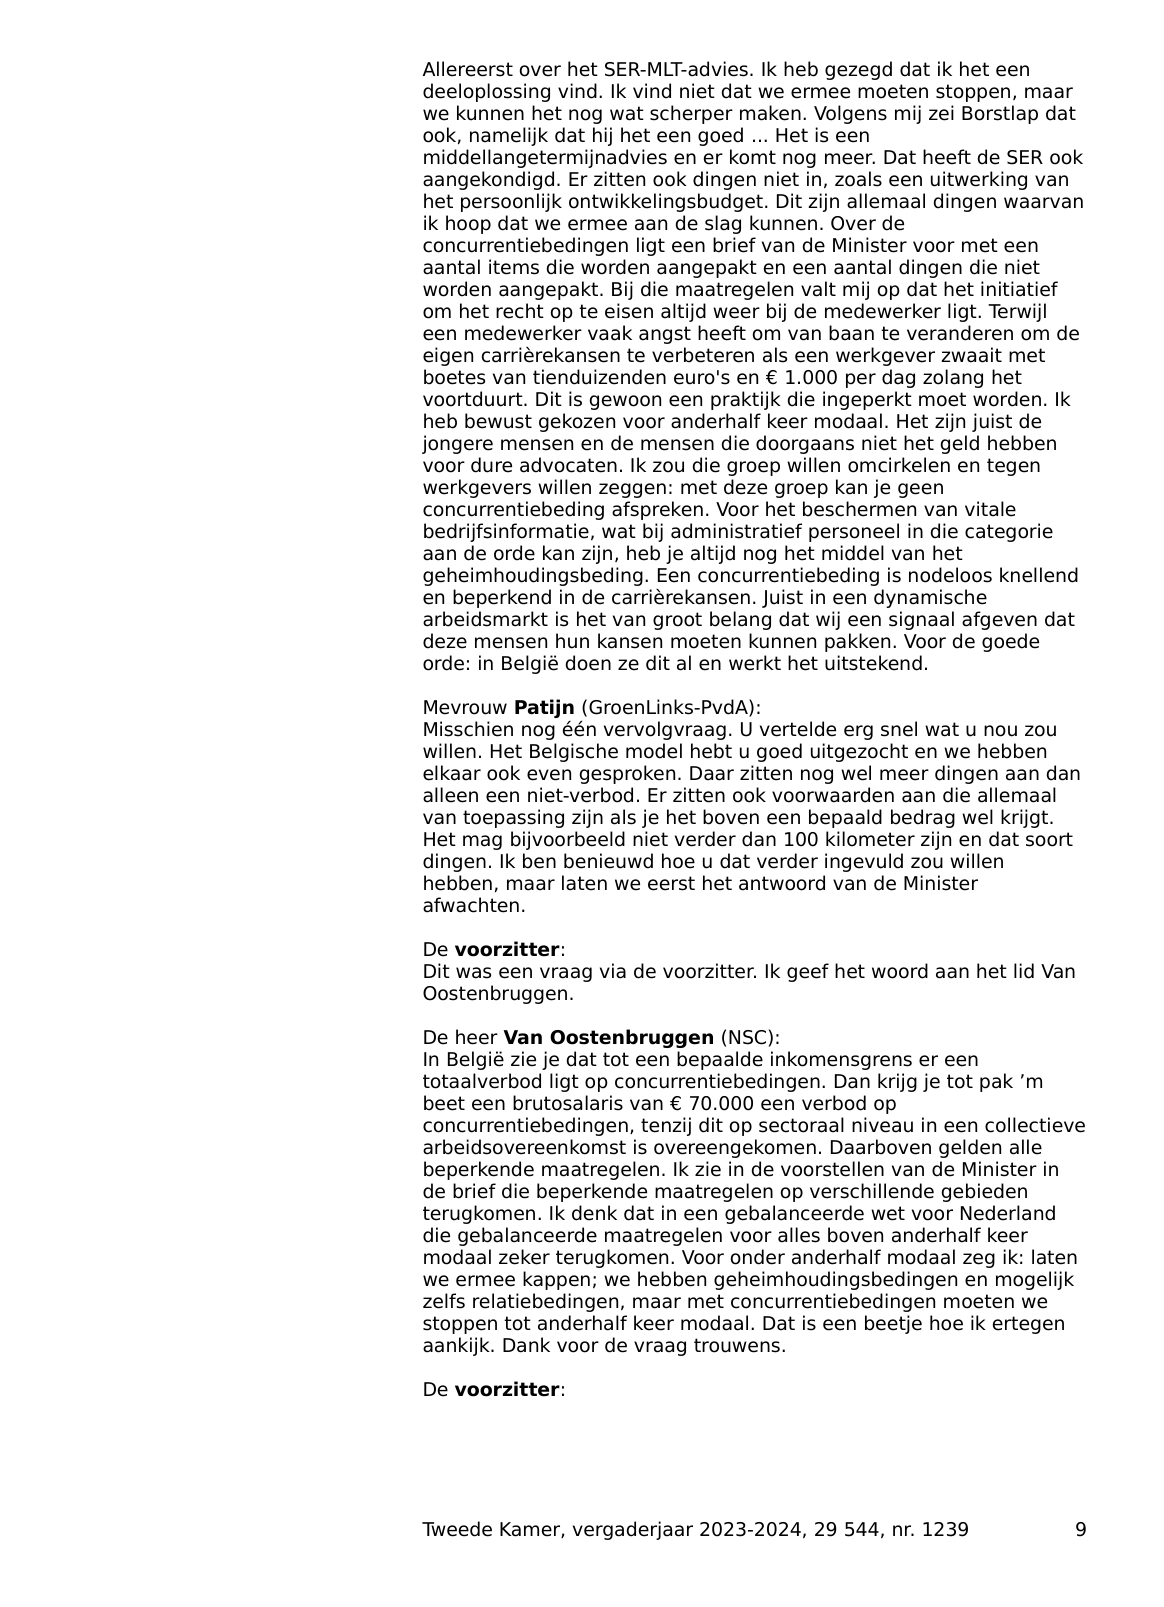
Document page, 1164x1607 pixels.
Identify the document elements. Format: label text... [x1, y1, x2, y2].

text Mevrouw Patijn (GroenLinks-PvdA): [422, 697, 1087, 719]
text Dit was een vraag via de voorzitter. Ik geef het woord aan het lid Van Oostenbruggen. [422, 961, 1087, 1004]
text De voorzitter: [422, 939, 1087, 961]
text In België zie je dat tot een bepaalde inkomensgrens er een totaalverbod ligt op concurrentiebedingen. Dan krijg je tot pak ’m beet een brutosalaris van € 70.000 een verbod op concurrentiebedingen, tenzij dit op sectoraal niveau in een collectieve arbeidsovereenkomst is overeengekomen. Daarboven gelden alle beperkende maatregelen. Ik zie in de voorstellen van de Minister in de brief die beperkende maatregelen op verschillende gebieden terugkomen. Ik denk dat in een gebalanceerde wet voor Nederland die gebalanceerde maatregelen voor alles boven anderhalf keer modaal zeker terugkomen. Voor onder anderhalf modaal zeg ik: laten we ermee kappen; we hebben geheimhoudingsbedingen en mogelijk zelfs relatiebedingen, maar met concurrentiebedingen moeten we stoppen tot anderhalf keer modaal. Dat is een beetje hoe ik ertegen aankijk. Dank voor de vraag trouwens. [422, 1049, 1087, 1356]
text Allereerst over het SER-MLT-advies. Ik heb gezegd dat ik het een deeloplossing vind. Ik vind niet dat we ermee moeten stoppen, maar we kunnen het nog wat scherper maken. Volgens mij zei Borstlap dat ook, namelijk dat hij het een goed ... Het is een middellangetermijnadvies en er komt nog meer. Dat heeft de SER ook aangekondigd. Er zitten ook dingen niet in, zoals een uitwerking van het persoonlijk ontwikkelingsbudget. Dit zijn allemaal dingen waarvan ik hoop dat we ermee aan de slag kunnen. Over de concurrentiebedingen ligt een brief van de Minister voor met een aantal items die worden aangepakt en een aantal dingen die niet worden aangepakt. Bij die maatregelen valt mij op dat het initiatief om het recht op te eisen altijd weer bij de medewerker ligt. Terwijl een medewerker vaak angst heeft om van baan te veranderen om de eigen carrièrekansen te verbeteren als een werkgever zwaait met boetes van tienduizenden euro's en € 1.000 per dag zolang het voortduurt. Dit is gewoon een praktijk die ingeperkt moet worden. Ik heb bewust gekozen voor anderhalf keer modaal. Het zijn juist de jongere mensen en de mensen die doorgaans niet het geld hebben voor dure advocaten. Ik zou die groep willen omcirkelen en tegen werkgevers willen zeggen: met deze groep kan je geen concurrentiebeding afspreken. Voor het beschermen van vitale bedrijfsinformatie, wat bij administratief personeel in die categorie aan de orde kan zijn, heb je altijd nog het middel van het geheimhoudingsbeding. Een concurrentiebeding is nodeloos knellend en beperkend in de carrièrekansen. Juist in een dynamische arbeidsmarkt is het van groot belang dat wij een signaal afgeven dat deze mensen hun kansen moeten kunnen pakken. Voor de goede orde: in België doen ze dit al en werkt het uitstekend. [422, 59, 1087, 674]
text De voorzitter: [422, 1379, 1087, 1401]
text De heer Van Oostenbruggen (NSC): [422, 1027, 1087, 1049]
text Misschien nog één vervolgvraag. U vertelde erg snel wat u nou zou willen. Het Belgische model hebt u goed uitgezocht en we hebben elkaar ook even gesproken. Daar zitten nog wel meer dingen aan dan alleen een niet-verbod. Er zitten ook voorwaarden aan die allemaal van toepassing zijn als je het boven een bepaald bedrag wel krijgt. Het mag bijvoorbeeld niet verder dan 100 kilometer zijn en dat soort dingen. Ik ben benieuwd hoe u dat verder ingevuld zou willen hebben, maar laten we eerst het antwoord van de Minister afwachten. [422, 719, 1087, 916]
